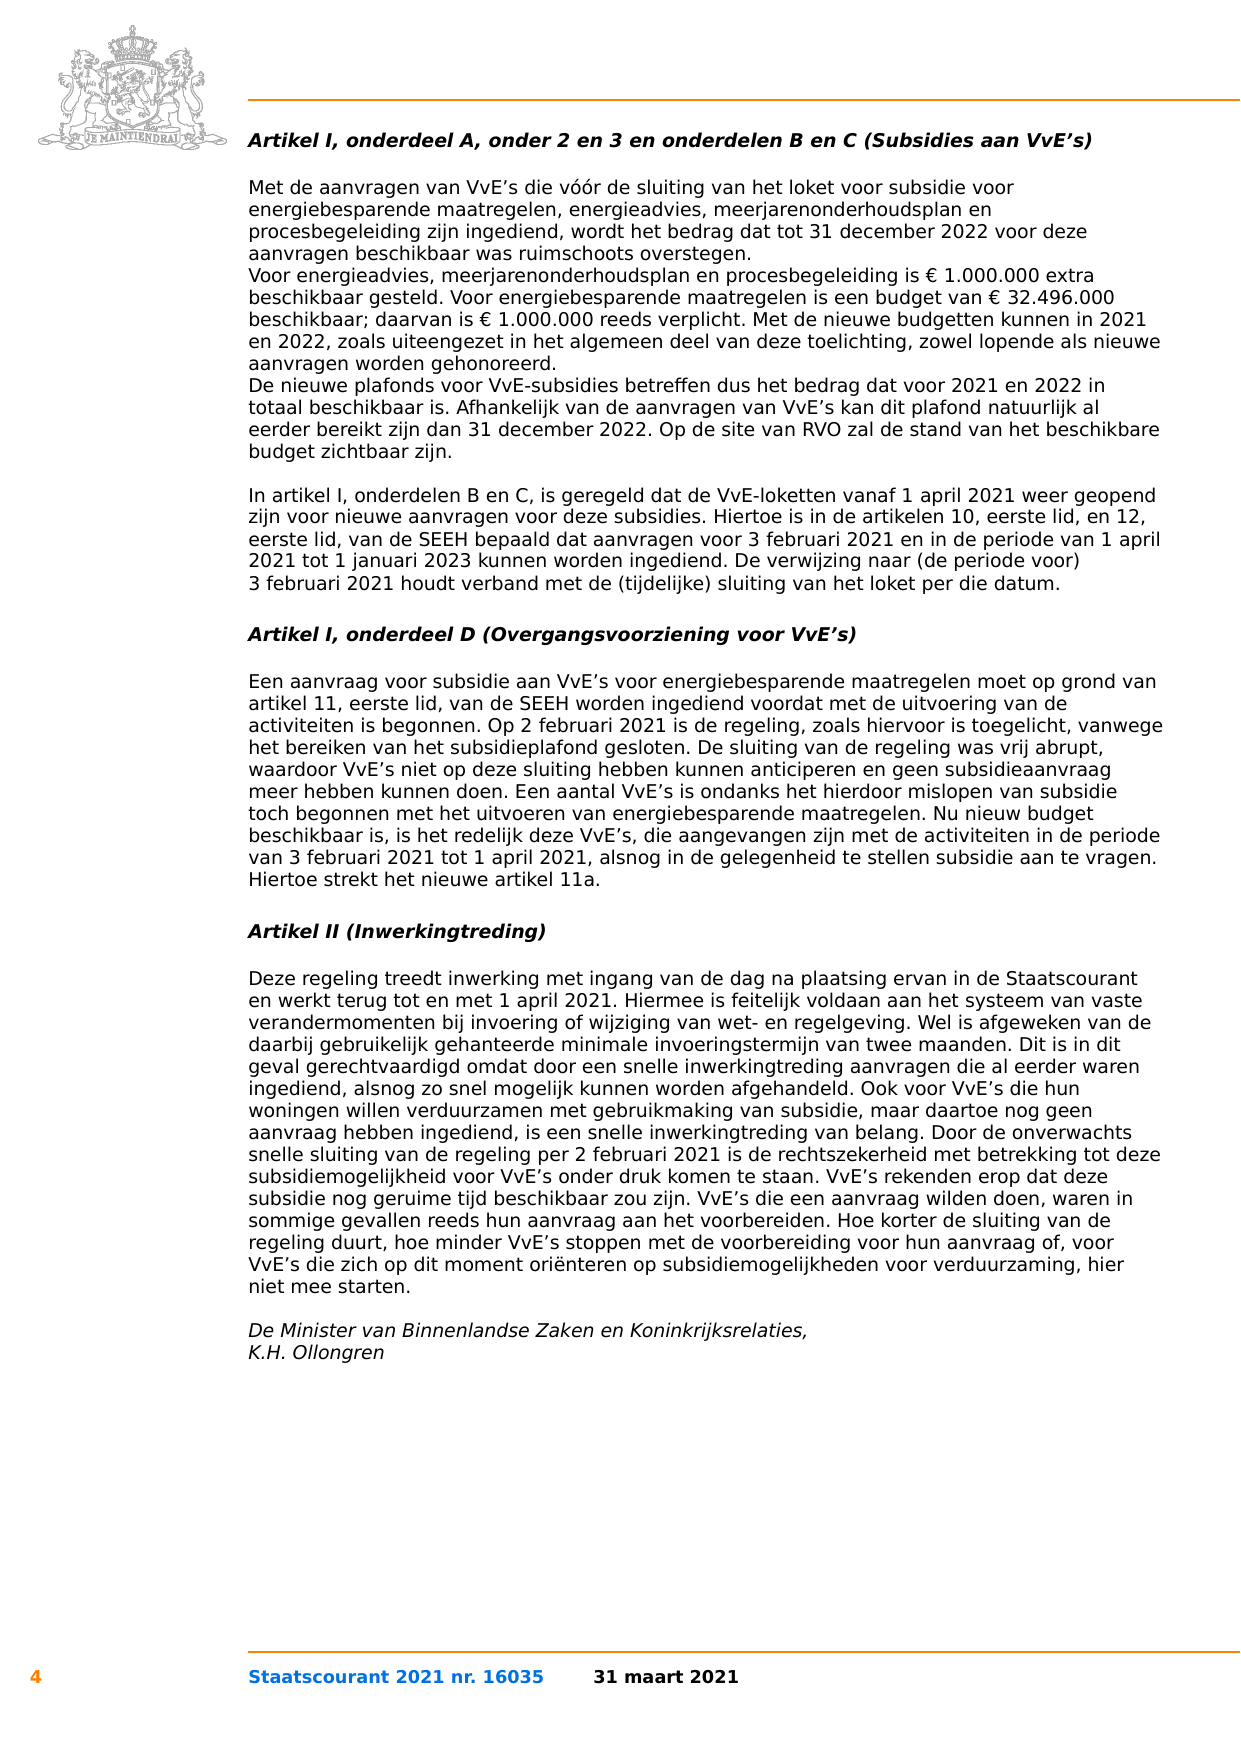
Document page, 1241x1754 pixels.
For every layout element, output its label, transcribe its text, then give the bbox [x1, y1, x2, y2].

subtitle Artikel I, onderdeel A, onder 2 en 3 en onderdelen B en C (Subsidies aan VvE’s) [248, 130, 1163, 152]
text De nieuwe plafonds voor VvE-subsidies betreffen dus het bedrag dat voor 2021 en 2022 in totaal beschikbaar is. Afhankelijk van de aanvragen van VvE’s kan dit plafond natuurlijk al eerder bereikt zijn dan 31 december 2022. Op de site van RVO zal de stand van het beschikbare budget zichtbaar zijn. [248, 375, 1163, 463]
text Voor energieadvies, meerjarenonderhoudsplan en procesbegeleiding is € 1.000.000 extra beschikbaar gesteld. Voor energiebesparende maatregelen is een budget van € 32.496.000 beschikbaar; daarvan is € 1.000.000 reeds verplicht. Met de nieuwe budgetten kunnen in 2021 en 2022, zoals uiteengezet in het algemeen deel van deze toelichting, zowel lopende als nieuwe aanvragen worden gehonoreerd. [248, 265, 1163, 375]
text De Minister van Binnenlandse Zaken en Koninkrijksrelaties, K.H. Ollongren [248, 1320, 1163, 1364]
text Met de aanvragen van VvE’s die vóór de sluiting van het loket voor subsidie voor energiebesparende maatregelen, energieadvies, meerjarenonderhoudsplan en procesbegeleiding zijn ingediend, wordt het bedrag dat tot 31 december 2022 voor deze aanvragen beschikbaar was ruimschoots overstegen. [248, 177, 1163, 265]
text Deze regeling treedt inwerking met ingang van de dag na plaatsing ervan in de Staatscourant en werkt terug tot en met 1 april 2021. Hiermee is feitelijk voldaan aan het systeem van vaste verandermomenten bij invoering of wijziging van wet- en regelgeving. Wel is afgeweken van de daarbij gebruikelijk gehanteerde minimale invoeringstermijn van twee maanden. Dit is in dit geval gerechtvaardigd omdat door een snelle inwerkingtreding aanvragen die al eerder waren ingediend, alsnog zo snel mogelijk kunnen worden afgehandeld. Ook voor VvE’s die hun woningen willen verduurzamen met gebruikmaking van subsidie, maar daartoe nog geen aanvraag hebben ingediend, is een snelle inwerkingtreding van belang. Door de onverwachts snelle sluiting van de regeling per 2 februari 2021 is de rechtszekerheid met betrekking tot deze subsidiemogelijkheid voor VvE’s onder druk komen te staan. VvE’s rekenden erop dat deze subsidie nog geruime tijd beschikbaar zou zijn. VvE’s die een aanvraag wilden doen, waren in sommige gevallen reeds hun aanvraag aan het voorbereiden. Hoe korter de sluiting van de regeling duurt, hoe minder VvE’s stoppen met de voorbereiding voor hun aanvraag of, voor VvE’s die zich op dit moment oriënteren op subsidiemogelijkheden voor verduurzaming, hier niet mee starten. [248, 968, 1163, 1298]
text Een aanvraag voor subsidie aan VvE’s voor energiebesparende maatregelen moet op grond van artikel 11, eerste lid, van de SEEH worden ingediend voordat met de uitvoering van de activiteiten is begonnen. Op 2 februari 2021 is de regeling, zoals hiervoor is toegelicht, vanwege het bereiken van het subsidieplafond gesloten. De sluiting van de regeling was vrij abrupt, waardoor VvE’s niet op deze sluiting hebben kunnen anticiperen en geen subsidieaanvraag meer hebben kunnen doen. Een aantal VvE’s is ondanks het hierdoor mislopen van subsidie toch begonnen met het uitvoeren van energiebesparende maatregelen. Nu nieuw budget beschikbaar is, is het redelijk deze VvE’s, die aangevangen zijn met de activiteiten in de periode van 3 februari 2021 tot 1 april 2021, alsnog in de gelegenheid te stellen subsidie aan te vragen. Hiertoe strekt het nieuwe artikel 11a. [248, 671, 1163, 891]
picture [38, 25, 227, 150]
subtitle Artikel I, onderdeel D (Overgangsvoorziening voor VvE’s) [248, 624, 1163, 646]
subtitle Artikel II (Inwerkingtreding) [248, 921, 1163, 943]
text In artikel I, onderdelen B en C, is geregeld dat de VvE-loketten vanaf 1 april 2021 weer geopend zijn voor nieuwe aanvragen voor deze subsidies. Hiertoe is in de artikelen 10, eerste lid, en 12, eerste lid, van de SEEH bepaald dat aanvragen voor 3 februari 2021 en in de periode van 1 april 2021 tot 1 januari 2023 kunnen worden ingediend. De verwijzing naar (de periode voor) 3 februari 2021 houdt verband met de (tijdelijke) sluiting van het loket per die datum. [248, 484, 1163, 594]
